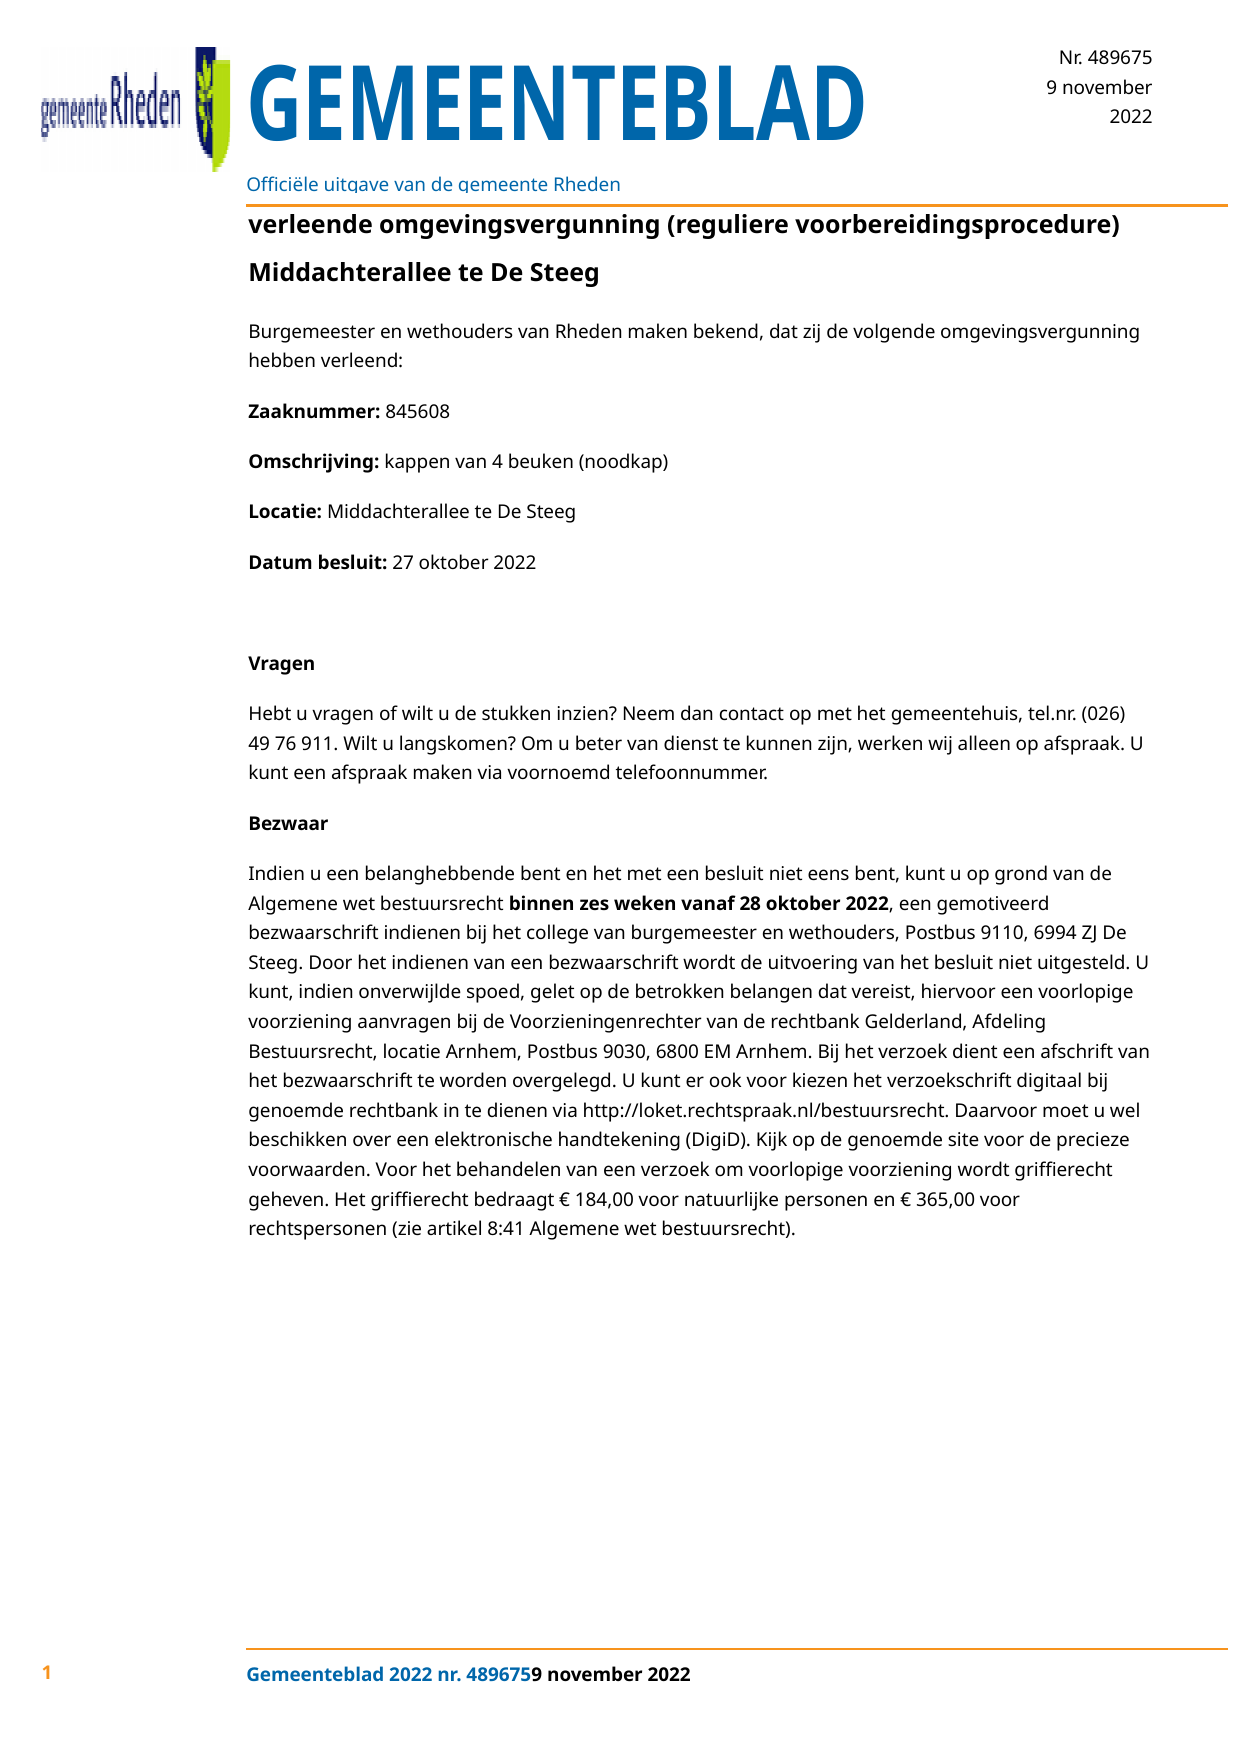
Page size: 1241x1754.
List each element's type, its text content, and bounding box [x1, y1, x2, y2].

text Bezwaar [248, 810, 1152, 836]
text Burgemeester en wethouders van Rheden maken bekend, dat zij de volgende omgevingsvergunning hebben verleend: [248, 318, 1152, 373]
text Datum besluit: 27 oktober 2022 [248, 549, 1152, 575]
text verleende omgevingsvergunning (reguliere voorbereidingsprocedure) Middachterallee te De Steeg [248, 207, 1152, 288]
picture [41, 47, 231, 172]
text Zaaknummer: 845608 [248, 398, 1152, 424]
text Omschrijving: kappen van 4 beuken (noodkap) [248, 448, 1152, 474]
text Hebt u vragen of wilt u de stukken inzien? Neem dan contact op met het gemeentehuis, tel.nr. (026) 49 76 911. Wilt u langskomen? Om u beter van dienst te kunnen zijn, werken wij alleen op afspraak. U kunt een afspraak maken via voornoemd telefoonnummer. [248, 700, 1152, 785]
text Vragen [248, 650, 1152, 676]
text Indien u een belanghebbende bent en het met een besluit niet eens bent, kunt u op grond van de Algemene wet bestuursrecht binnen zes weken vanaf 28 oktober 2022, een gemotiveerd bezwaarschrift indienen bij het college van burgemeester en wethouders, Postbus 9110, 6994 ZJ De Steeg. Door het indienen van een bezwaarschrift wordt de uitvoering van het besluit niet uitgesteld. U kunt, indien onverwijlde spoed, gelet op de betrokken belangen dat vereist, hiervoor een voorlopige voorziening aanvragen bij de Voorzieningenrechter van de rechtbank Gelderland, Afdeling Bestuursrecht, locatie Arnhem, Postbus 9030, 6800 EM Arnhem. Bij het verzoek dient een afschrift van het bezwaarschrift te worden overgelegd. U kunt er ook voor kiezen het verzoekschrift digitaal bij genoemde rechtbank in te dienen via http://loket.rechtspraak.nl/bestuursrecht. Daarvoor moet u wel beschikken over een elektronische handtekening (DigiD). Kijk op de genoemde site voor de precieze voorwaarden. Voor het behandelen van een verzoek om voorlopige voorziening wordt griffierecht geheven. Het griffierecht bedraagt € 184,00 voor natuurlijke personen en € 365,00 voor rechtspersonen (zie artikel 8:41 Algemene wet bestuursrecht). [248, 860, 1152, 1241]
text Locatie: Middachterallee te De Steeg [248, 499, 1152, 524]
